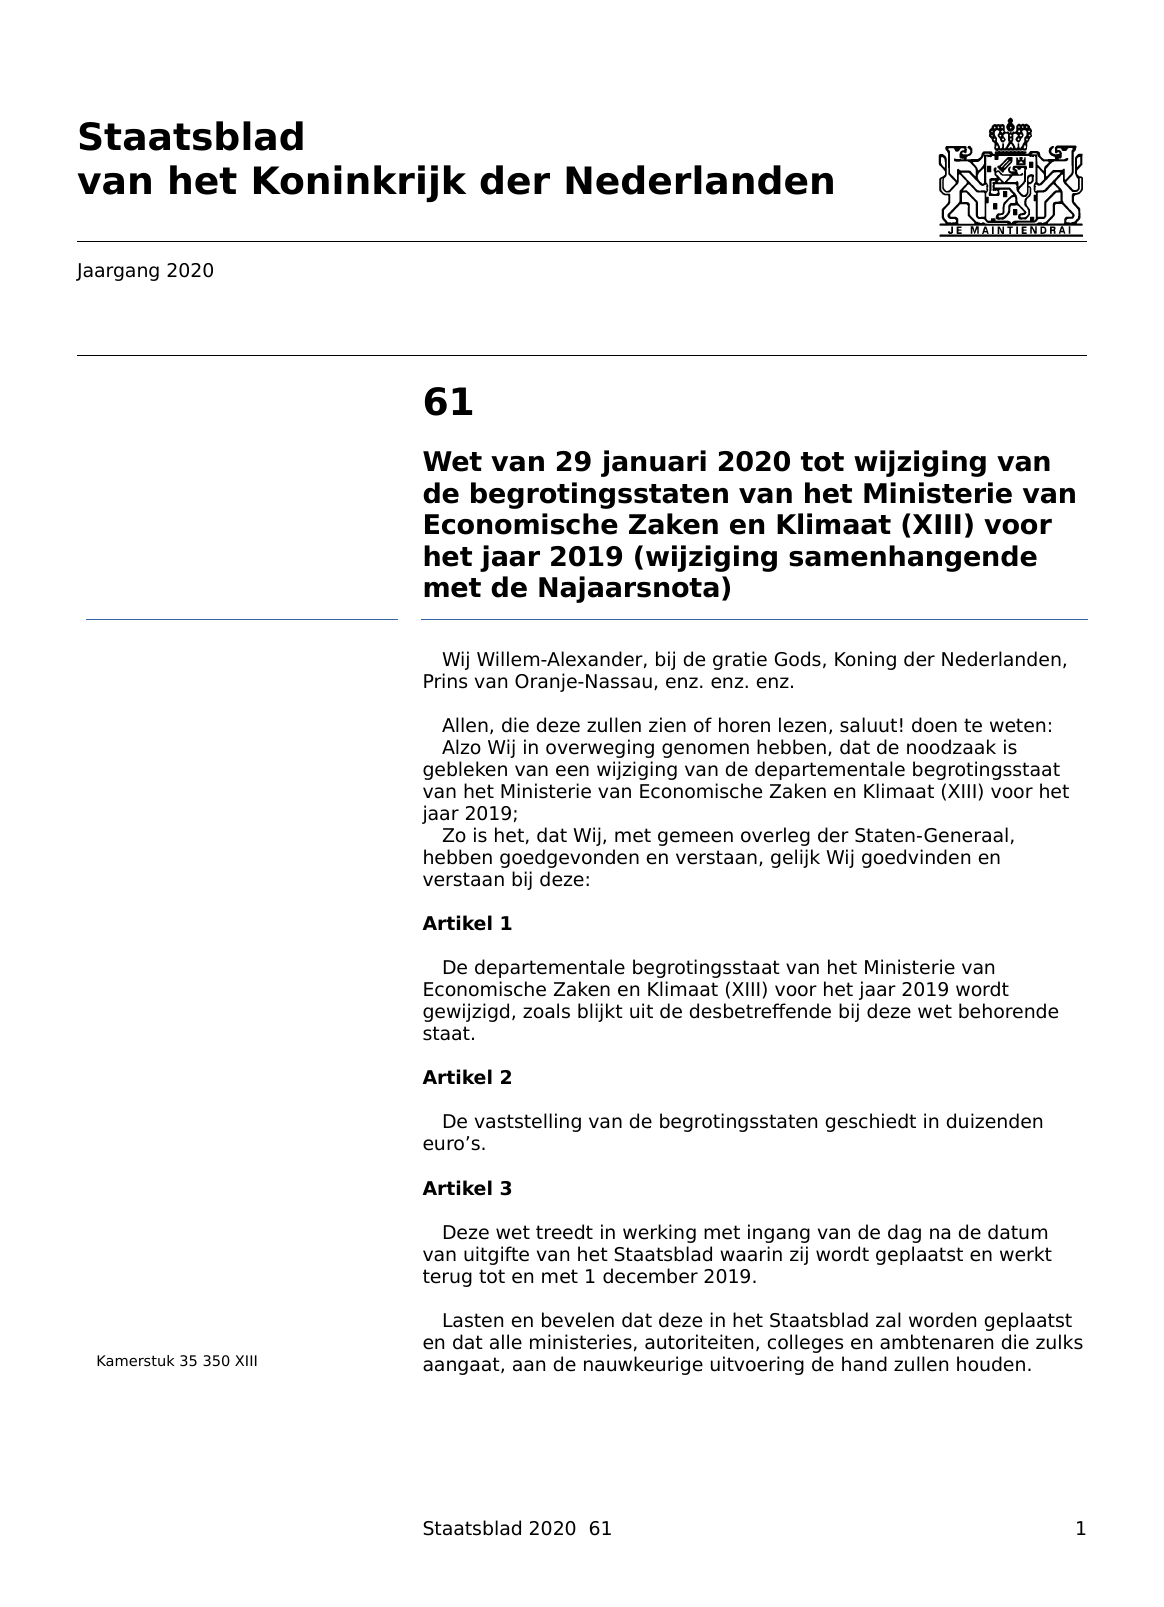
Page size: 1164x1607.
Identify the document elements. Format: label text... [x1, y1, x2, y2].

subtitle Artikel 1 [422, 913, 1087, 935]
text Wet van 29 januari 2020 tot wijziging van de begrotingsstaten van het Ministerie van Economische Zaken en Klimaat (XIII) voor het jaar 2019 (wijziging samenhangende met de Najaarsnota) [422, 447, 1087, 604]
text Alzo Wij in overweging genomen hebben, dat de noodzaak is gebleken van een wijziging van de departementale begrotingsstaat van het Ministerie van Economische Zaken en Klimaat (XIII) voor het jaar 2019; [422, 737, 1087, 825]
text Kamerstuk 35 350 XIII [77, 1353, 396, 1370]
text Zo is het, dat Wij, met gemeen overleg der Staten-Generaal, hebben goedgevonden en verstaan, gelijk Wij goedvinden en verstaan bij deze: [422, 825, 1087, 891]
table_header Staatsblad van het Koninkrijk der Nederlanden [77, 100, 886, 241]
text Lasten en bevelen dat deze in het Staatsblad zal worden geplaatst en dat alle ministeries, autoriteiten, colleges en ambtenaren die zulks aangaat, aan de nauwkeurige uitvoering de hand zullen houden. [422, 1310, 1087, 1376]
subtitle Artikel 2 [422, 1067, 1087, 1089]
picture [936, 115, 1087, 240]
table_header [886, 100, 1087, 241]
text Wij Willem-Alexander, bij de gratie Gods, Koning der Nederlanden, Prins van Oranje-Nassau, enz. enz. enz. [422, 649, 1087, 693]
subtitle 61 [422, 381, 1087, 424]
text De vaststelling van de begrotingsstaten geschiedt in duizenden euro’s. [422, 1111, 1087, 1155]
table_cell Jaargang 2020 [77, 242, 1087, 355]
text De departementale begrotingsstaat van het Ministerie van Economische Zaken en Klimaat (XIII) voor het jaar 2019 wordt gewijzigd, zoals blijkt uit de desbetreffende bij deze wet behorende staat. [422, 957, 1087, 1045]
subtitle Artikel 3 [422, 1177, 1087, 1199]
text Allen, die deze zullen zien of horen lezen, saluut! doen te weten: [422, 715, 1087, 737]
text Deze wet treedt in werking met ingang van de dag na de datum van uitgifte van het Staatsblad waarin zij wordt geplaatst en werkt terug tot en met 1 december 2019. [422, 1222, 1087, 1288]
